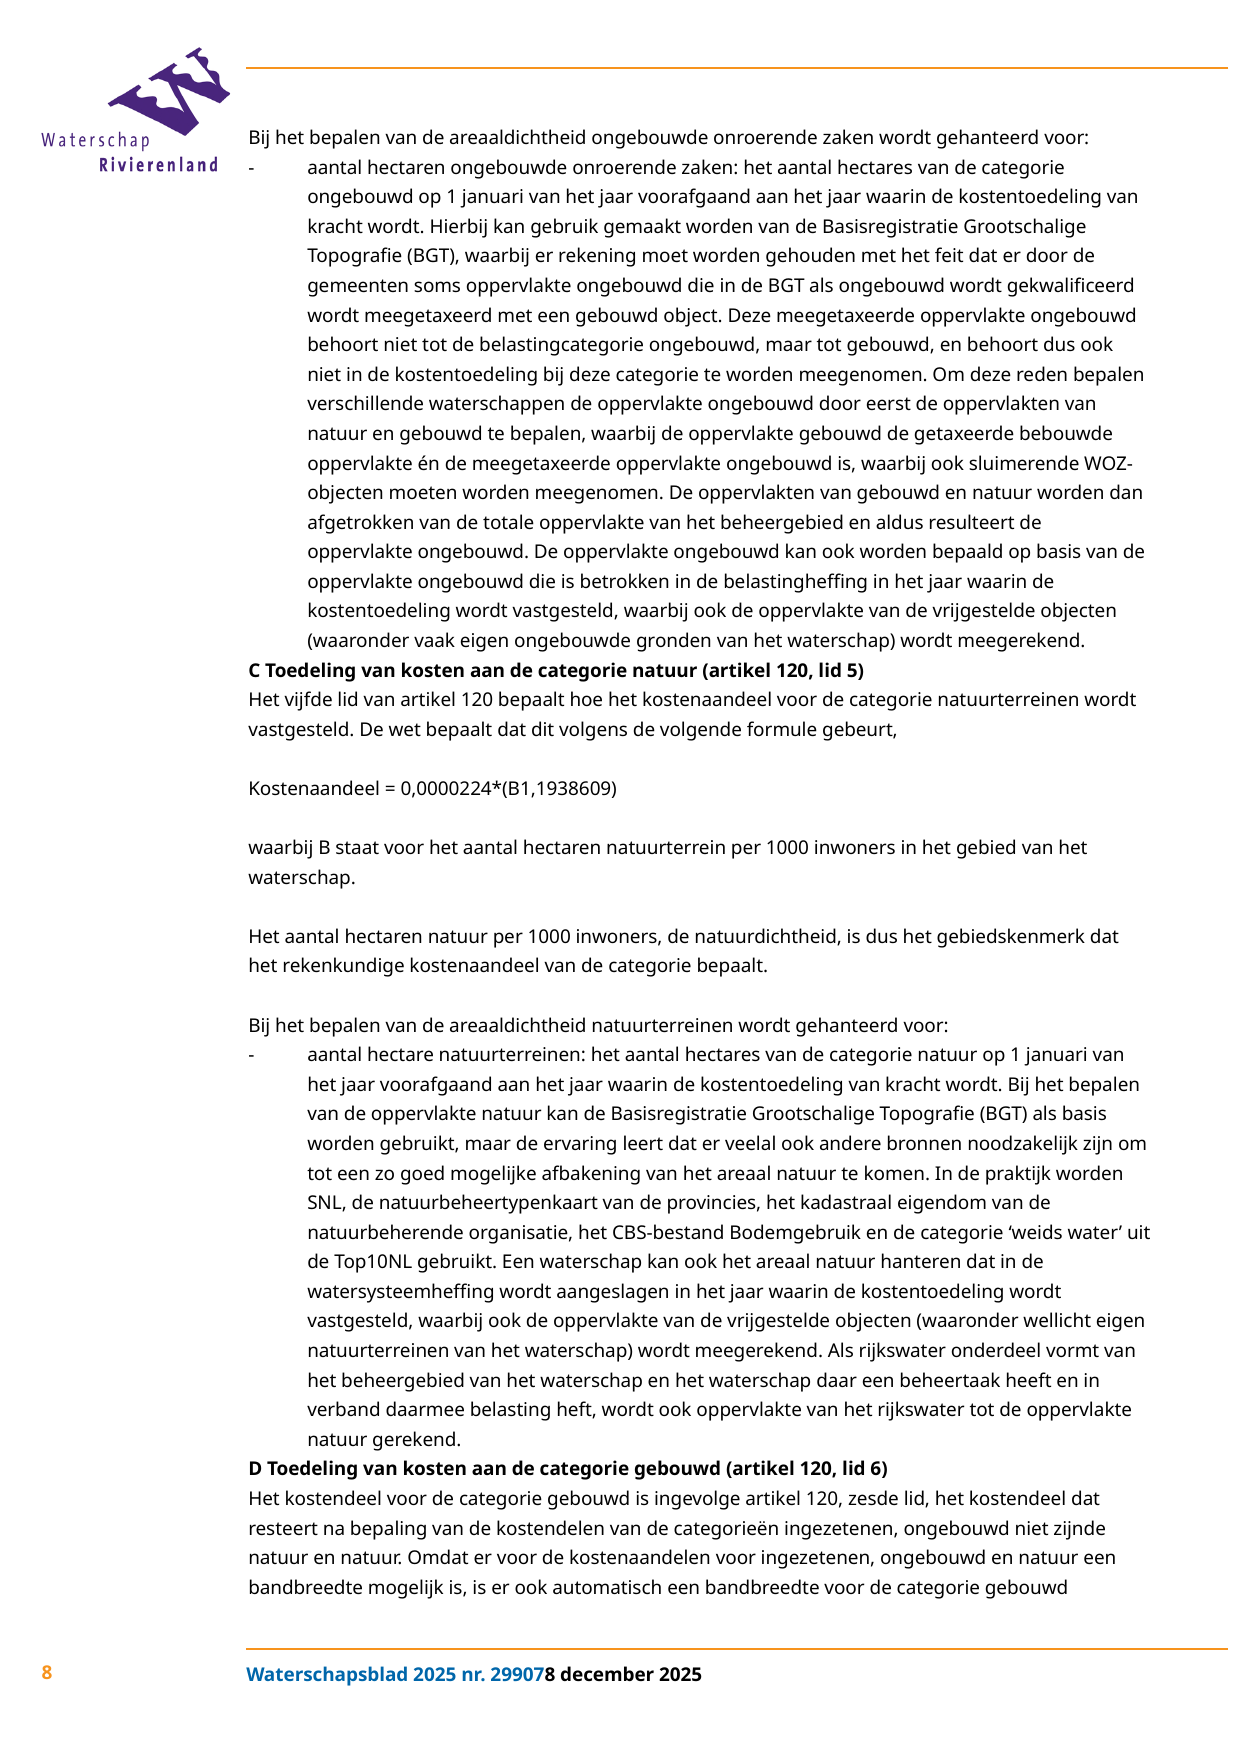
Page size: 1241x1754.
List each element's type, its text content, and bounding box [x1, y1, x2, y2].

text Het kostendeel voor de categorie gebouwd is ingevolge artikel 120, zesde lid, het kostendeel dat resteert na bepaling van de kostendelen van de categorieën ingezetenen, ongebouwd niet zijnde natuur en natuur. Omdat er voor de kostenaandelen voor ingezetenen, ongebouwd en natuur een bandbreedte mogelijk is, is er ook automatisch een bandbreedte voor de categorie gebouwd [248, 1485, 1152, 1600]
picture [41, 47, 231, 172]
text Kostenaandeel = 0,0000224*(B1,1938609) [248, 775, 1152, 801]
list aantal hectare natuurterreinen: het aantal hectares van de categorie natuur op 1 januari van het jaar voorafgaand aan het jaar waarin de kostentoedeling van kracht wordt. Bij het bepalen van de oppervlakte natuur kan de Basisregistratie Grootschalige Topografie (BGT) als basis worden gebruikt, maar de ervaring leert dat er veelal ook andere bronnen noodzakelijk zijn om tot een zo goed mogelijke afbakening van het areaal natuur te komen. In de praktijk worden SNL, de natuurbeheertypenkaart van de provincies, het kadastraal eigendom van de natuurbeherende organisatie, het CBS-bestand Bodemgebruik en de categorie ‘weids water’ uit de Top10NL gebruikt. Een waterschap kan ook het areaal natuur hanteren dat in de watersysteemheffing wordt aangeslagen in het jaar waarin de kostentoedeling wordt vastgesteld, waarbij ook de oppervlakte van de vrijgestelde objecten (waaronder wellicht eigen natuurterreinen van het waterschap) wordt meegerekend. Als rijkswater onderdeel vormt van het beheergebied van het waterschap en het waterschap daar een beheertaak heeft en in verband daarmee belasting heft, wordt ook oppervlakte van het rijkswater tot de oppervlakte natuur gerekend. [248, 1041, 1152, 1452]
text waarbij B staat voor het aantal hectaren natuurterrein per 1000 inwoners in het gebied van het waterschap. [248, 834, 1152, 890]
text Het vijfde lid van artikel 120 bepaalt hoe het kostenaandeel voor de categorie natuurterreinen wordt vastgesteld. De wet bepaalt dat dit volgens de volgende formule gebeurt, [248, 686, 1152, 742]
list aantal hectaren ongebouwde onroerende zaken: het aantal hectares van de categorie ongebouwd op 1 januari van het jaar voorafgaand aan het jaar waarin de kostentoedeling van kracht wordt. Hierbij kan gebruik gemaakt worden van de Basisregistratie Grootschalige Topografie (BGT), waarbij er rekening moet worden gehouden met het feit dat er door de gemeenten soms oppervlakte ongebouwd die in de BGT als ongebouwd wordt gekwalificeerd wordt meegetaxeerd met een gebouwd object. Deze meegetaxeerde oppervlakte ongebouwd behoort niet tot de belastingcategorie ongebouwd, maar tot gebouwd, en behoort dus ook niet in de kostentoedeling bij deze categorie te worden meegenomen. Om deze reden bepalen verschillende waterschappen de oppervlakte ongebouwd door eerst de oppervlakten van natuur en gebouwd te bepalen, waarbij de oppervlakte gebouwd de getaxeerde bebouwde oppervlakte én de meegetaxeerde oppervlakte ongebouwd is, waarbij ook sluimerende WOZ-objecten moeten worden meegenomen. De oppervlakten van gebouwd en natuur worden dan afgetrokken van de totale oppervlakte van het beheergebied en aldus resulteert de oppervlakte ongebouwd. De oppervlakte ongebouwd kan ook worden bepaald op basis van de oppervlakte ongebouwd die is betrokken in de belastingheffing in het jaar waarin de kostentoedeling wordt vastgesteld, waarbij ook de oppervlakte van de vrijgestelde objecten (waaronder vaak eigen ongebouwde gronden van het waterschap) wordt meegerekend. [248, 154, 1152, 653]
text D Toedeling van kosten aan de categorie gebouwd (artikel 120, lid 6) [248, 1456, 1152, 1481]
text Bij het bepalen van de areaaldichtheid natuurterreinen wordt gehanteerd voor: [248, 1012, 1152, 1038]
text Bij het bepalen van de areaaldichtheid ongebouwde onroerende zaken wordt gehanteerd voor: [248, 124, 1152, 150]
text C Toedeling van kosten aan de categorie natuur (artikel 120, lid 5) [248, 657, 1152, 683]
text Het aantal hectaren natuur per 1000 inwoners, de natuurdichtheid, is dus het gebiedskenmerk dat het rekenkundige kostenaandeel van de categorie bepaalt. [248, 923, 1152, 978]
